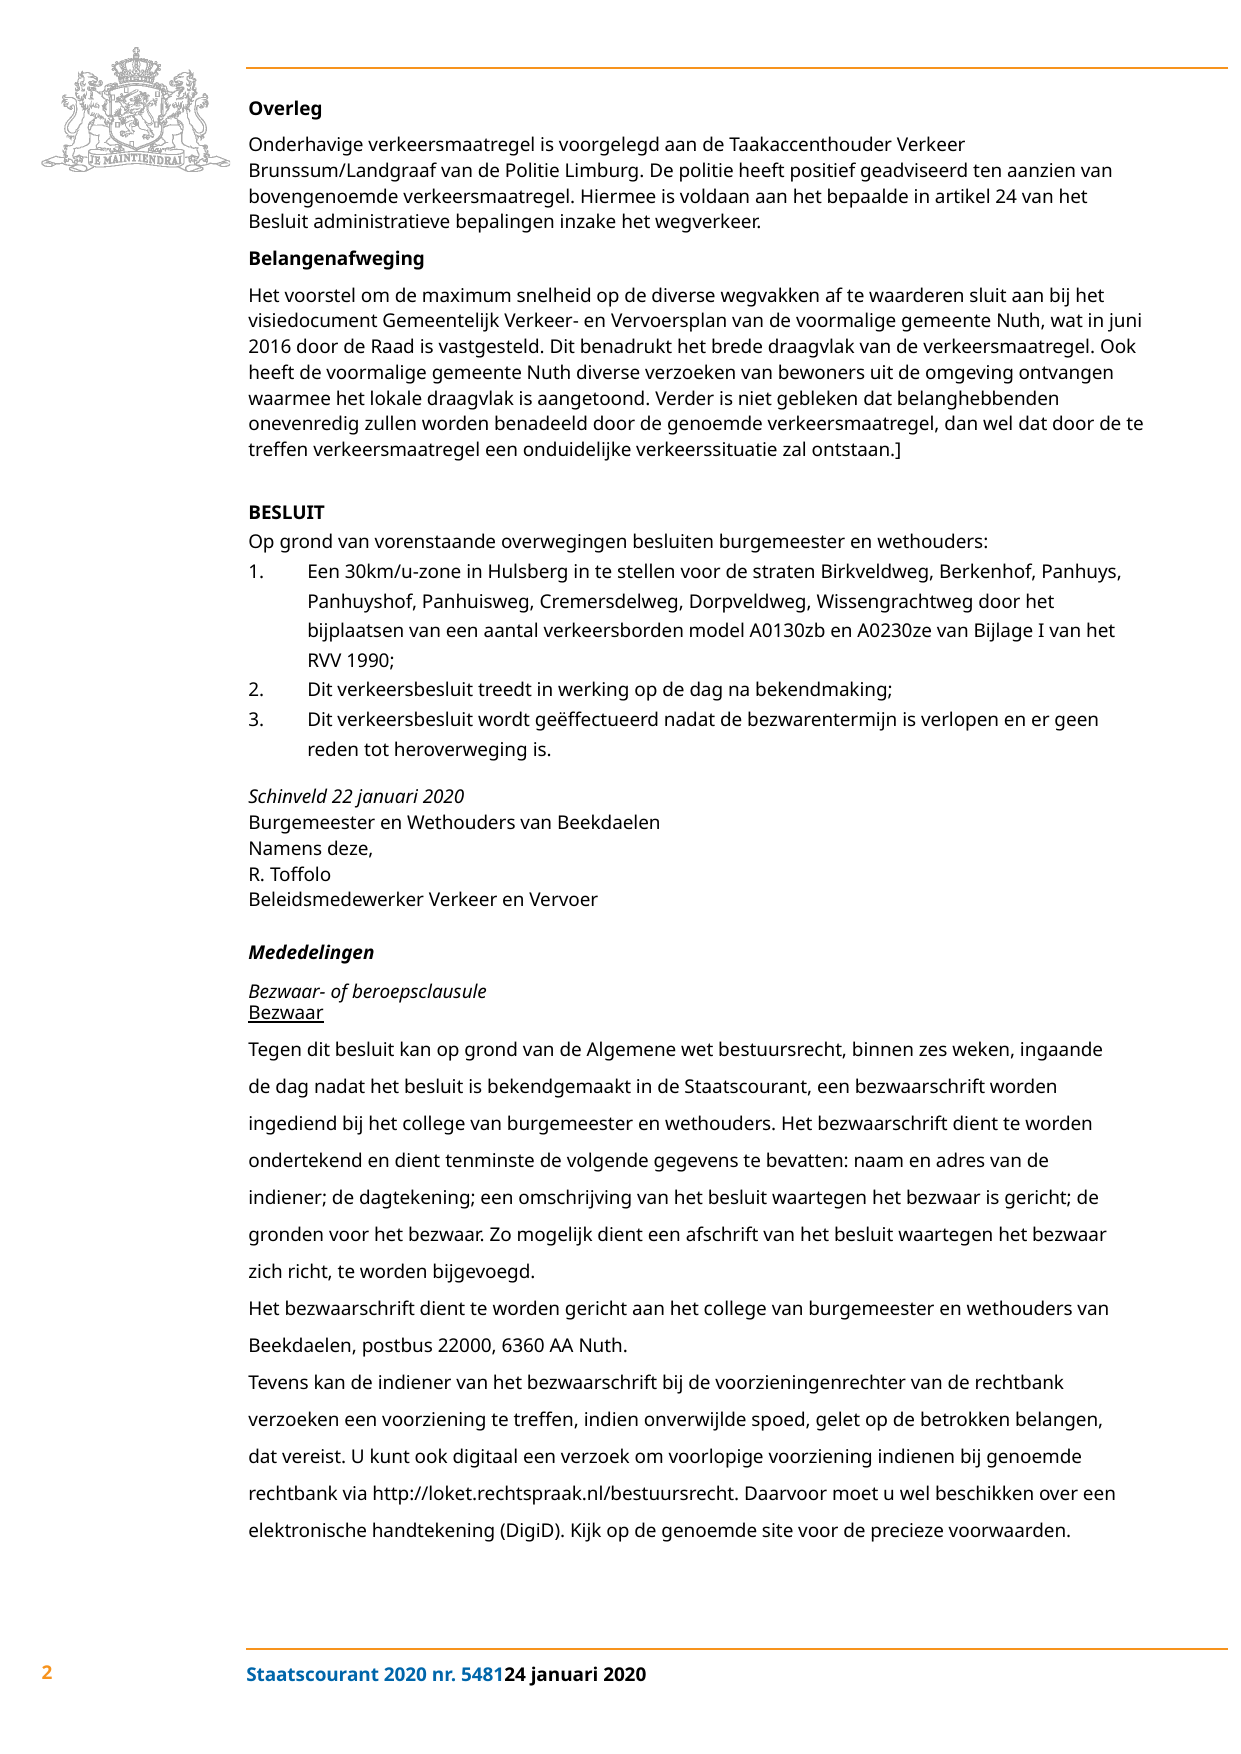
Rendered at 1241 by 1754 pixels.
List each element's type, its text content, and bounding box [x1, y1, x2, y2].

text Namens deze, [248, 835, 1152, 861]
text dat vereist. U kunt ook digitaal een verzoek om voorlopige voorziening indienen bij genoemde [248, 1448, 1152, 1467]
picture [41, 47, 231, 172]
text Tevens kan de indiener van het bezwaarschrift bij de voorzieningenrechter van de rechtbank [248, 1374, 1152, 1393]
text Bezwaar [248, 1004, 1152, 1024]
text Overleg [248, 95, 1152, 121]
text Het voorstel om de maximum snelheid op de diverse wegvakken af te waarderen sluit aan bij het visiedocument Gemeentelijk Verkeer- en Vervoersplan van de voormalige gemeente Nuth, wat in juni 2016 door de Raad is vastgesteld. Dit benadrukt het brede draagvlak van de verkeersmaatregel. Ook heeft de voormalige gemeente Nuth diverse verzoeken van bewoners uit de omgeving ontvangen waarmee het lokale draagvlak is aangetoond. Verder is niet gebleken dat belanghebbenden onevenredig zullen worden benadeeld door de genoemde verkeersmaatregel, dan wel dat door de te treffen verkeersmaatregel een onduidelijke verkeerssituatie zal ontstaan.] [248, 282, 1152, 462]
text Belangenafweging [248, 245, 1152, 271]
text Op grond van vorenstaande overwegingen besluiten burgemeester en wethouders: [248, 529, 1152, 554]
list Dit verkeersbesluit wordt geëffectueerd nadat de bezwarentermijn is verlopen en er geen reden tot heroverweging is. [248, 706, 1152, 761]
text Beekdaelen, postbus 22000, 6360 AA Nuth. [248, 1337, 1152, 1356]
text Bezwaar- of beroepsclausule [248, 979, 1152, 1004]
text Onderhavige verkeersmaatregel is voorgelegd aan de Taakaccenthouder Verkeer Brunssum/Landgraaf van de Politie Limburg. De politie heeft positief geadviseerd ten aanzien van bovengenoemde verkeersmaatregel. Hiermee is voldaan aan het bepaalde in artikel 24 van het Besluit administratieve bepalingen inzake het wegverkeer. [248, 131, 1152, 234]
text elektronische handtekening (DigiD). Kijk op de genoemde site voor de precieze voorwaarden. [248, 1522, 1152, 1541]
text indiener; de dagtekening; een omschrijving van het besluit waartegen het bezwaar is gericht; de [248, 1189, 1152, 1208]
text Het bezwaarschrift dient te worden gericht aan het college van burgemeester en wethouders van [248, 1300, 1152, 1319]
text Schinveld 22 januari 2020 [248, 783, 1152, 809]
text ondertekend en dient tenminste de volgende gegevens te bevatten: naam en adres van de [248, 1152, 1152, 1172]
text R. Toffolo [248, 861, 1152, 886]
text zich richt, te worden bijgevoegd. [248, 1263, 1152, 1282]
text Mededelingen [248, 939, 1152, 965]
text de dag nadat het besluit is bekendgemaakt in de Staatscourant, een bezwaarschrift worden [248, 1078, 1152, 1098]
text Burgemeester en Wethouders van Beekdaelen [248, 809, 1152, 835]
text gronden voor het bezwaar. Zo mogelijk dient een afschrift van het besluit waartegen het bezwaar [248, 1226, 1152, 1246]
text ingediend bij het college van burgemeester en wethouders. Het bezwaarschrift dient te worden [248, 1115, 1152, 1134]
text BESLUIT [248, 499, 1152, 525]
text Tegen dit besluit kan op grond van de Algemene wet bestuursrecht, binnen zes weken, ingaande [248, 1041, 1152, 1061]
text verzoeken een voorziening te treffen, indien onverwijlde spoed, gelet op de betrokken belangen, [248, 1411, 1152, 1430]
text rechtbank via http://loket.rechtspraak.nl/bestuursrecht. Daarvoor moet u wel beschikken over een [248, 1485, 1152, 1504]
list Een 30km/u-zone in Hulsberg in te stellen voor de straten Birkveldweg, Berkenhof, Panhuys, Panhuyshof, Panhuisweg, Cremersdelweg, Dorpveldweg, Wissengrachtweg door het bijplaatsen van een aantal verkeersborden model A0130zb en A0230ze van Bijlage I van het RVV 1990; [248, 558, 1152, 673]
text Beleidsmedewerker Verkeer en Vervoer [248, 886, 1152, 912]
list Dit verkeersbesluit treedt in werking op de dag na bekendmaking; [248, 677, 1152, 702]
